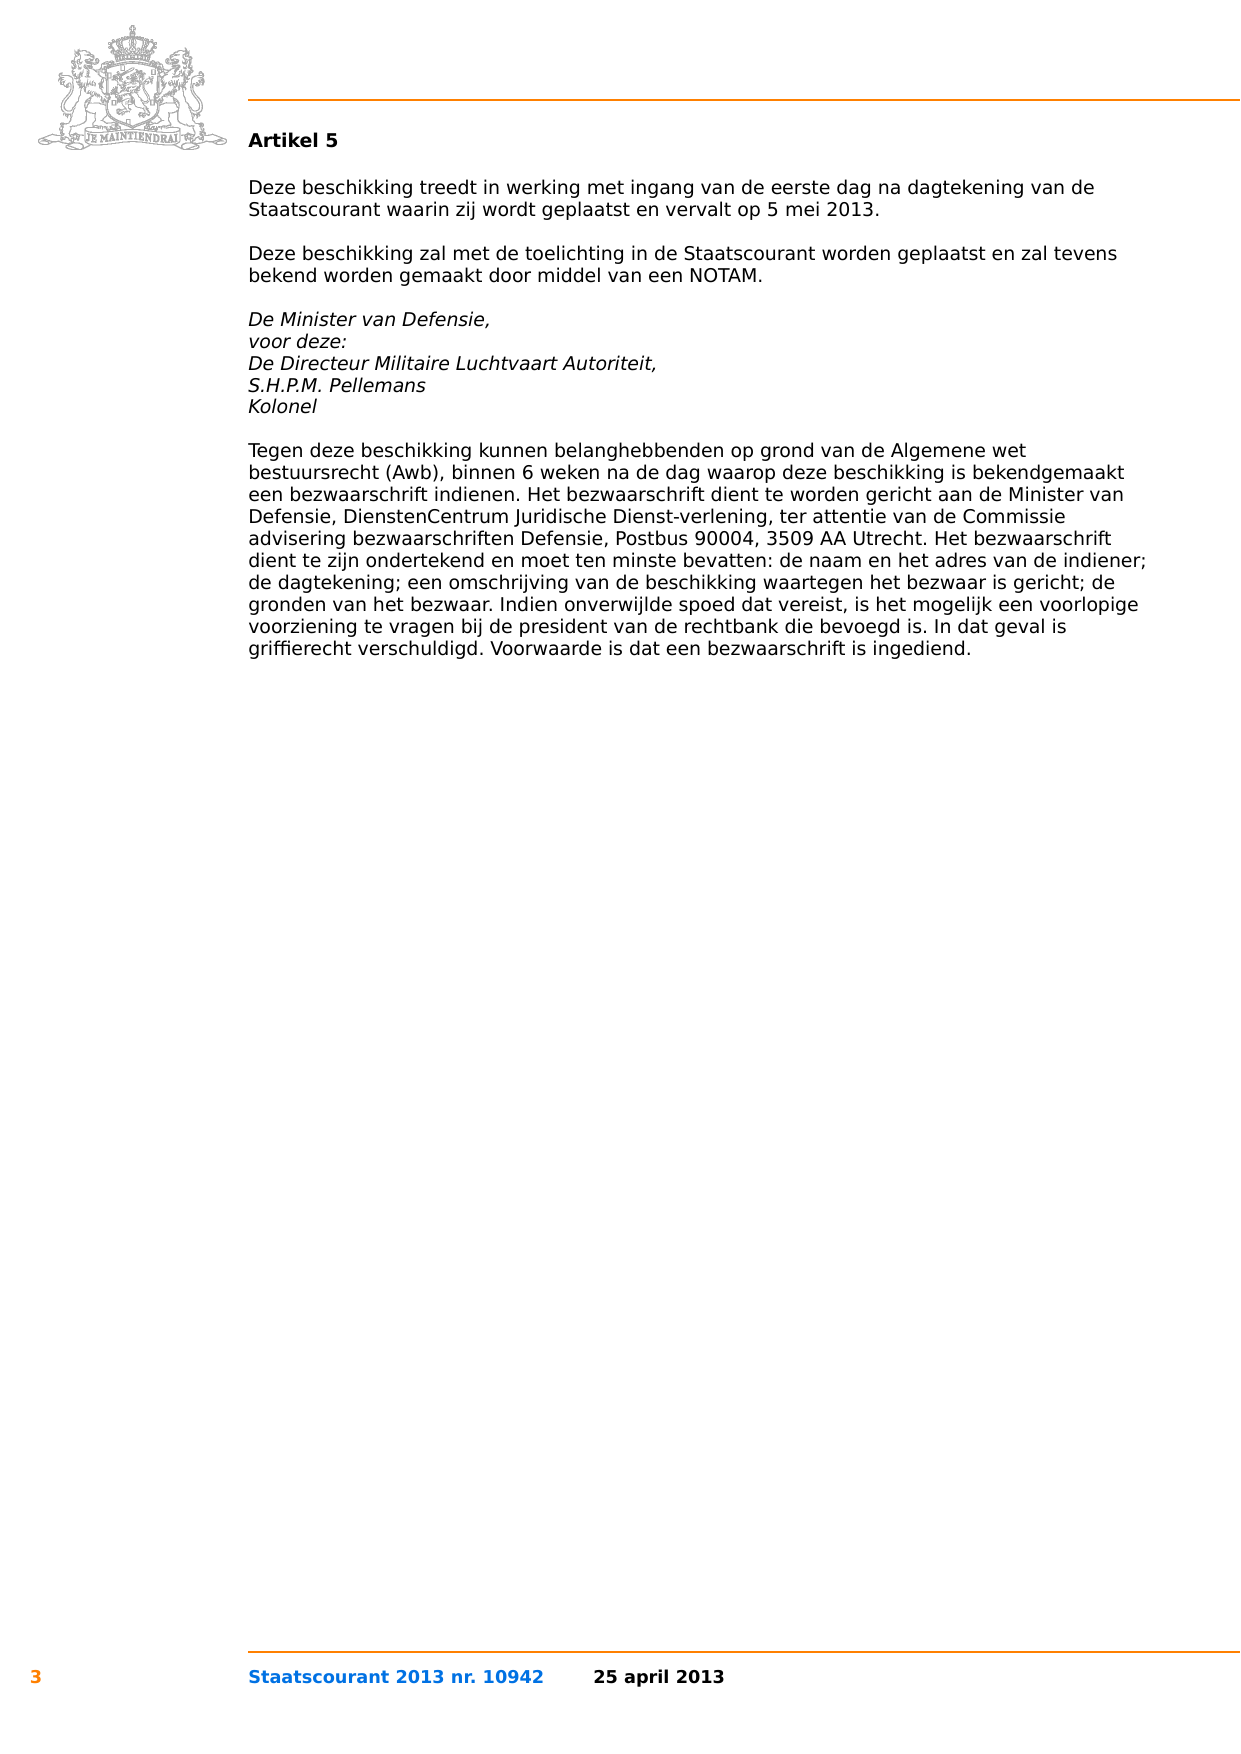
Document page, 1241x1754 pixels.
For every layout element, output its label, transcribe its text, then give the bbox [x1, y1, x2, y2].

text Deze beschikking treedt in werking met ingang van de eerste dag na dagtekening van de Staatscourant waarin zij wordt geplaatst en vervalt op 5 mei 2013. [248, 177, 1163, 221]
text De Minister van Defensie, voor deze: De Directeur Militaire Luchtvaart Autoriteit, S.H.P.M. Pellemans Kolonel [248, 308, 1163, 418]
text Deze beschikking zal met de toelichting in de Staatscourant worden geplaatst en zal tevens bekend worden gemaakt door middel van een NOTAM. [248, 243, 1163, 287]
subtitle Artikel 5 [248, 130, 1163, 152]
text Tegen deze beschikking kunnen belanghebbenden op grond van de Algemene wet bestuursrecht (Awb), binnen 6 weken na de dag waarop deze beschikking is bekendgemaakt een bezwaarschrift indienen. Het bezwaarschrift dient te worden gericht aan de Minister van Defensie, DienstenCentrum Juridische Dienst-verlening, ter attentie van de Commissie advisering bezwaarschriften Defensie, Postbus 90004, 3509 AA Utrecht. Het bezwaarschrift dient te zijn ondertekend en moet ten minste bevatten: de naam en het adres van de indiener; de dagtekening; een omschrijving van de beschikking waartegen het bezwaar is gericht; de gronden van het bezwaar. Indien onverwijlde spoed dat vereist, is het mogelijk een voorlopige voorziening te vragen bij de president van de rechtbank die bevoegd is. In dat geval is griffierecht verschuldigd. Voorwaarde is dat een bezwaarschrift is ingediend. [248, 440, 1163, 660]
picture [38, 25, 227, 150]
